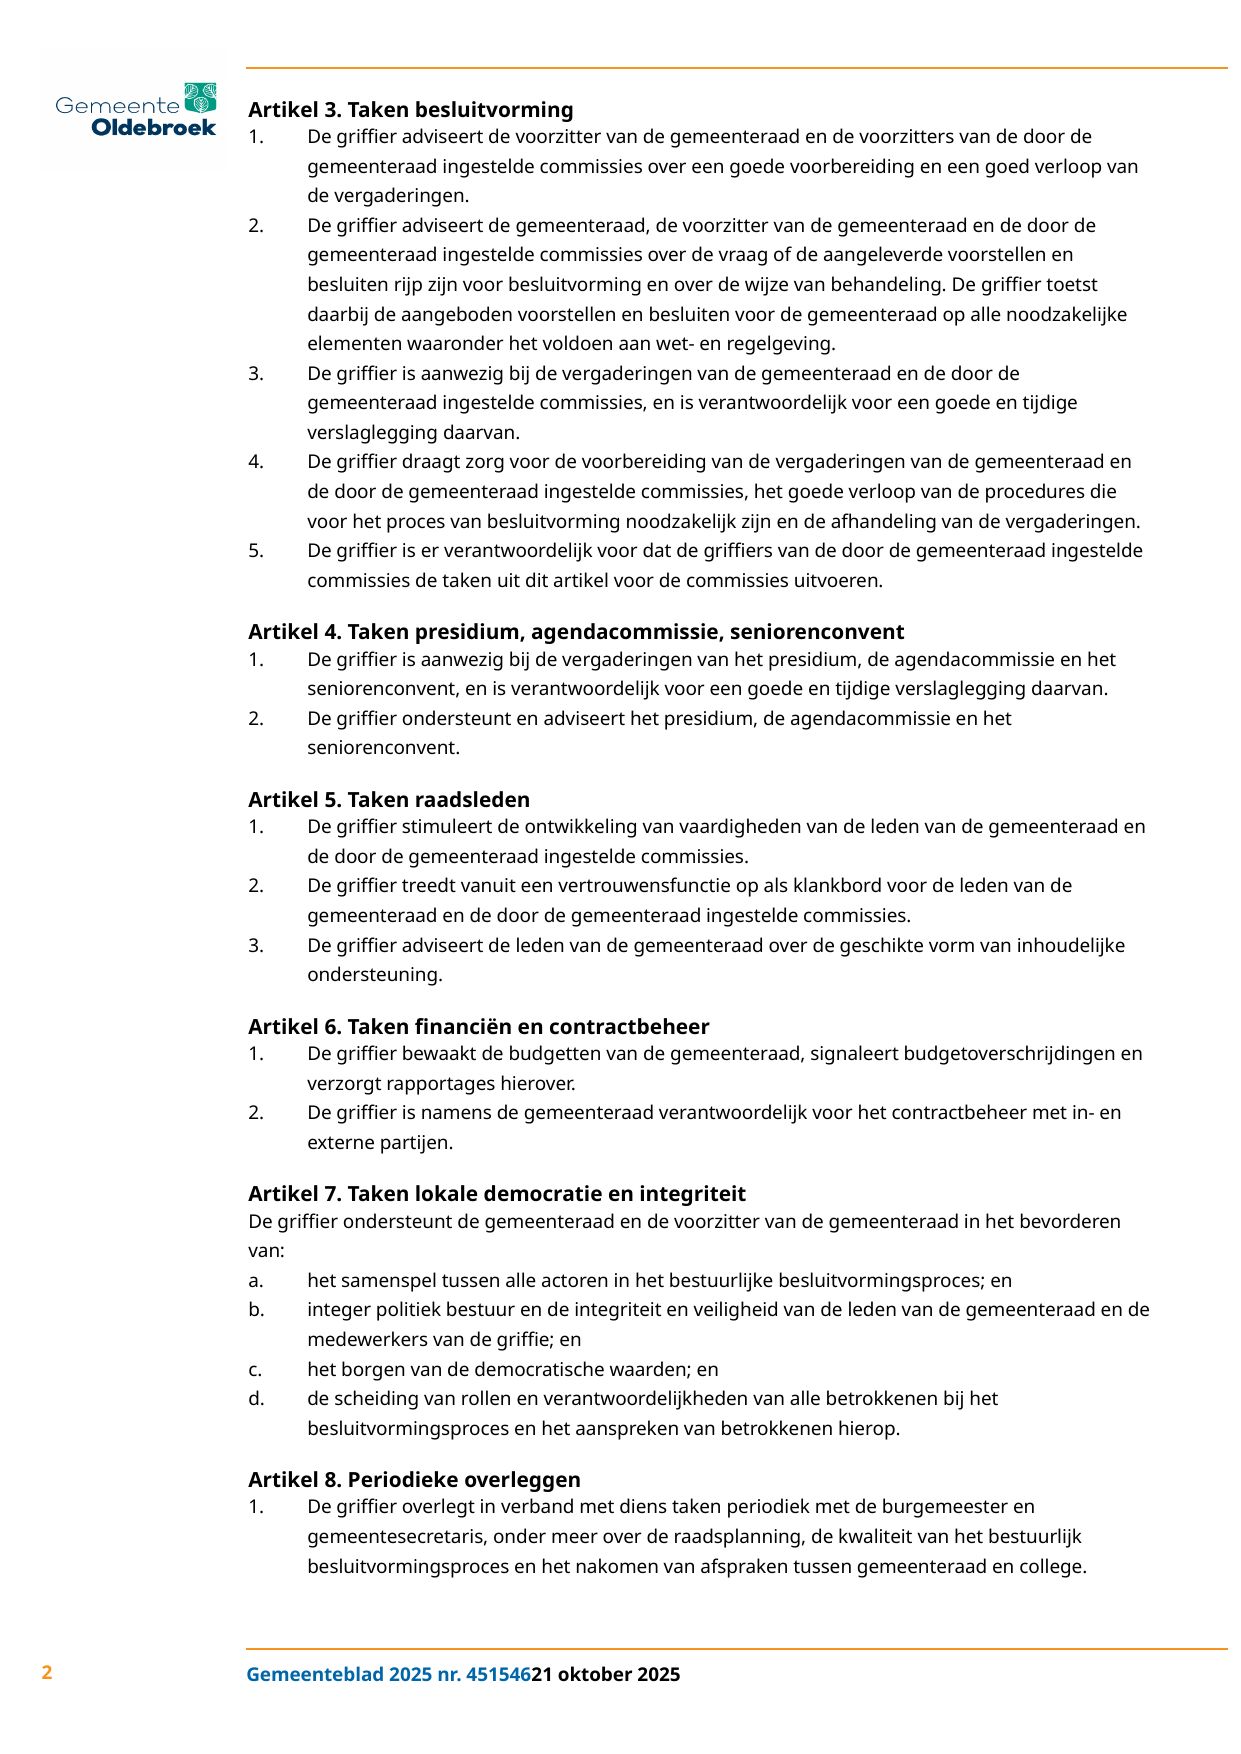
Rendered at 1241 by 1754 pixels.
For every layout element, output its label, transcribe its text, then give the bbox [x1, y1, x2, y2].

text Artikel 7. Taken lokale democratie en integriteit [248, 1179, 1152, 1208]
list De griffier adviseert de gemeenteraad, de voorzitter van de gemeenteraad en de door de gemeenteraad ingestelde commissies over de vraag of de aangeleverde voorstellen en besluiten rijp zijn voor besluitvorming en over de wijze van behandeling. De griffier toetst daarbij de aangeboden voorstellen en besluiten voor de gemeenteraad op alle noodzakelijke elementen waaronder het voldoen aan wet- en regelgeving. [248, 212, 1152, 356]
list De griffier is er verantwoordelijk voor dat de griffiers van de door de gemeenteraad ingestelde commissies de taken uit dit artikel voor de commissies uitvoeren. [248, 537, 1152, 593]
list De griffier bewaakt de budgetten van de gemeenteraad, signaleert budgetoverschrijdingen en verzorgt rapportages hierover. [248, 1040, 1152, 1096]
list De griffier ondersteunt en adviseert het presidium, de agendacommissie en het seniorenconvent. [248, 705, 1152, 760]
text De griffier ondersteunt de gemeenteraad en de voorzitter van de gemeenteraad in het bevorderen van: [248, 1208, 1152, 1263]
list integer politiek bestuur en de integriteit en veiligheid van de leden van de gemeenteraad en de medewerkers van de griffie; en [248, 1297, 1152, 1352]
list de scheiding van rollen en verantwoordelijkheden van alle betrokkenen bij het besluitvormingsproces en het aanspreken van betrokkenen hierop. [248, 1385, 1152, 1441]
list De griffier is namens de gemeenteraad verantwoordelijk voor het contractbeheer met in- en externe partijen. [248, 1099, 1152, 1155]
picture [41, 47, 231, 172]
text Artikel 8. Periodieke overleggen [248, 1465, 1152, 1494]
list De griffier adviseert de voorzitter van de gemeenteraad en de voorzitters van de door de gemeenteraad ingestelde commissies over een goede voorbereiding en een goed verloop van de vergaderingen. [248, 123, 1152, 208]
list het borgen van de democratische waarden; en [248, 1356, 1152, 1381]
list De griffier is aanwezig bij de vergaderingen van het presidium, de agendacommissie en het seniorenconvent, en is verantwoordelijk voor een goede en tijdige verslaglegging daarvan. [248, 646, 1152, 701]
list De griffier stimuleert de ontwikkeling van vaardigheden van de leden van de gemeenteraad en de door de gemeenteraad ingestelde commissies. [248, 813, 1152, 869]
list De griffier adviseert de leden van de gemeenteraad over de geschikte vorm van inhoudelijke ondersteuning. [248, 932, 1152, 987]
list De griffier draagt zorg voor de voorbereiding van de vergaderingen van de gemeenteraad en de door de gemeenteraad ingestelde commissies, het goede verloop van de procedures die voor het proces van besluitvorming noodzakelijk zijn en de afhandeling van de vergaderingen. [248, 449, 1152, 533]
list De griffier overlegt in verband met diens taken periodiek met de burgemeester en gemeentesecretaris, onder meer over de raadsplanning, de kwaliteit van het bestuurlijk besluitvormingsproces en het nakomen van afspraken tussen gemeenteraad en college. [248, 1494, 1152, 1579]
text Artikel 6. Taken financiën en contractbeheer [248, 1012, 1152, 1040]
text Artikel 4. Taken presidium, agendacommissie, seniorenconvent [248, 617, 1152, 646]
list De griffier is aanwezig bij de vergaderingen van de gemeenteraad en de door de gemeenteraad ingestelde commissies, en is verantwoordelijk voor een goede en tijdige verslaglegging daarvan. [248, 360, 1152, 445]
text Artikel 5. Taken raadsleden [248, 785, 1152, 813]
list De griffier treedt vanuit een vertrouwensfunctie op als klankbord voor de leden van de gemeenteraad en de door de gemeenteraad ingestelde commissies. [248, 873, 1152, 928]
list het samenspel tussen alle actoren in het bestuurlijke besluitvormingsproces; en [248, 1267, 1152, 1293]
text Artikel 3. Taken besluitvorming [248, 95, 1152, 123]
